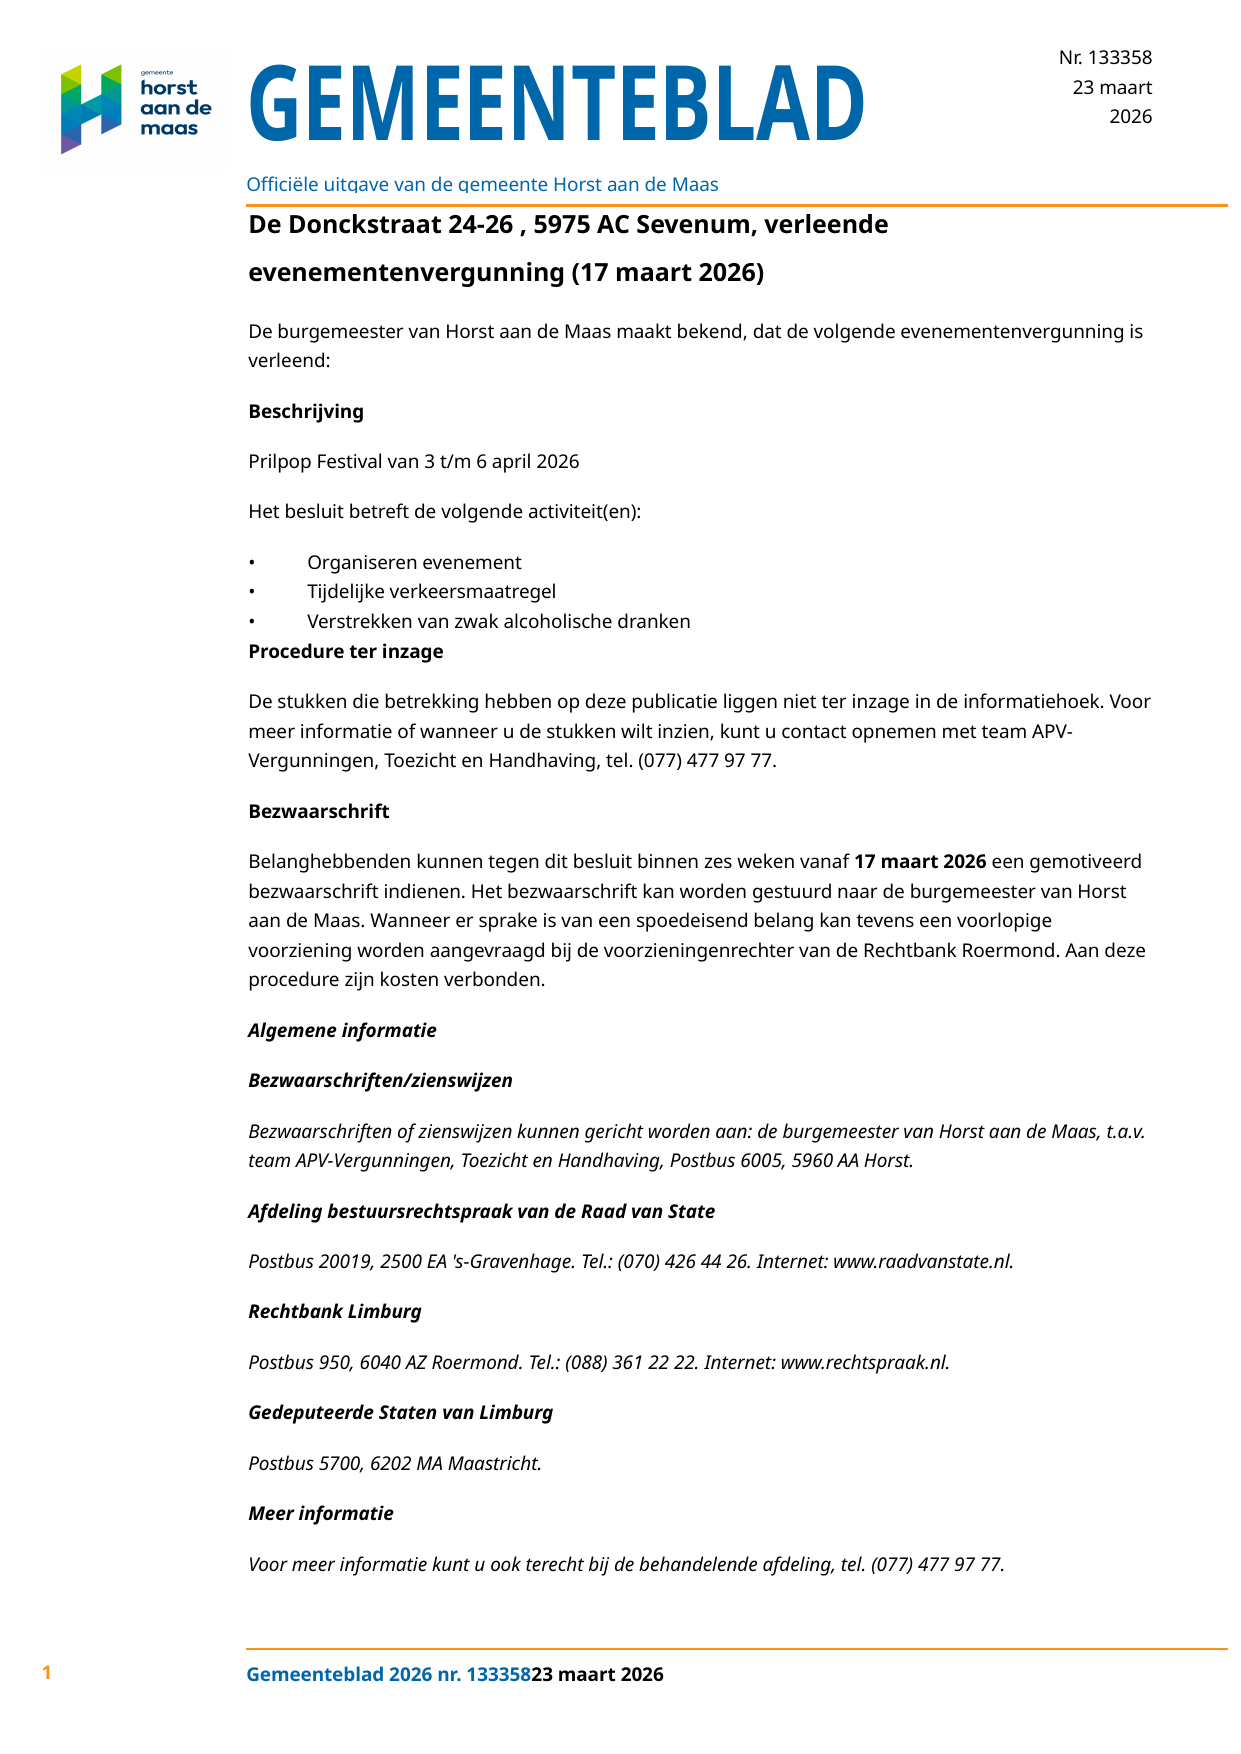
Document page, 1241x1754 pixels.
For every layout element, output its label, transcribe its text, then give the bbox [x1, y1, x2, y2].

text Postbus 20019, 2500 EA 's-Gravenhage. Tel.: (070) 426 44 26. Internet: www.raadvanstate.nl. [248, 1248, 1152, 1274]
text Het besluit betreft de volgende activiteit(en): [248, 499, 1152, 524]
text Bezwaarschriften of zienswijzen kunnen gericht worden aan: de burgemeester van Horst aan de Maas, t.a.v. team APV-Vergunningen, Toezicht en Handhaving, Postbus 6005, 5960 AA Horst. [248, 1118, 1152, 1173]
text Voor meer informatie kunt u ook terecht bij de behandelende afdeling, tel. (077) 477 97 77. [248, 1551, 1152, 1577]
text Algemene informatie [248, 1017, 1152, 1043]
text Belanghebbenden kunnen tegen dit besluit binnen zes weken vanaf 17 maart 2026 een gemotiveerd bezwaarschrift indienen. Het bezwaarschrift kan worden gestuurd naar de burgemeester van Horst aan de Maas. Wanneer er sprake is van een spoedeisend belang kan tevens een voorlopige voorziening worden aangevraagd bij de voorzieningenrechter van de Rechtbank Roermond. Aan deze procedure zijn kosten verbonden. [248, 848, 1152, 992]
text Prilpop Festival van 3 t/m 6 april 2026 [248, 448, 1152, 474]
text Afdeling bestuursrechtspraak van de Raad van State [248, 1198, 1152, 1224]
text Postbus 950, 6040 AZ Roermond. Tel.: (088) 361 22 22. Internet: www.rechtspraak.nl. [248, 1349, 1152, 1375]
list Organiseren evenement [248, 549, 1152, 575]
list Verstrekken van zwak alcoholische dranken [248, 608, 1152, 634]
text De burgemeester van Horst aan de Maas maakt bekend, dat de volgende evenementenvergunning is verleend: [248, 318, 1152, 373]
text Meer informatie [248, 1500, 1152, 1526]
text De stukken die betrekking hebben op deze publicatie liggen niet ter inzage in de informatiehoek. Voor meer informatie of wanneer u de stukken wilt inzien, kunt u contact opnemen met team APV-Vergunningen, Toezicht en Handhaving, tel. (077) 477 97 77. [248, 688, 1152, 773]
text Gedeputeerde Staten van Limburg [248, 1399, 1152, 1425]
picture [41, 47, 231, 172]
list Tijdelijke verkeersmaatregel [248, 579, 1152, 604]
text Bezwaarschriften/zienswijzen [248, 1067, 1152, 1093]
text Postbus 5700, 6202 MA Maastricht. [248, 1450, 1152, 1476]
text Rechtbank Limburg [248, 1299, 1152, 1324]
text Beschrijving [248, 398, 1152, 424]
text Bezwaarschrift [248, 798, 1152, 824]
text De Donckstraat 24-26 , 5975 AC Sevenum, verleende evenementenvergunning (17 maart 2026) [248, 207, 1152, 288]
text Procedure ter inzage [248, 638, 1152, 664]
